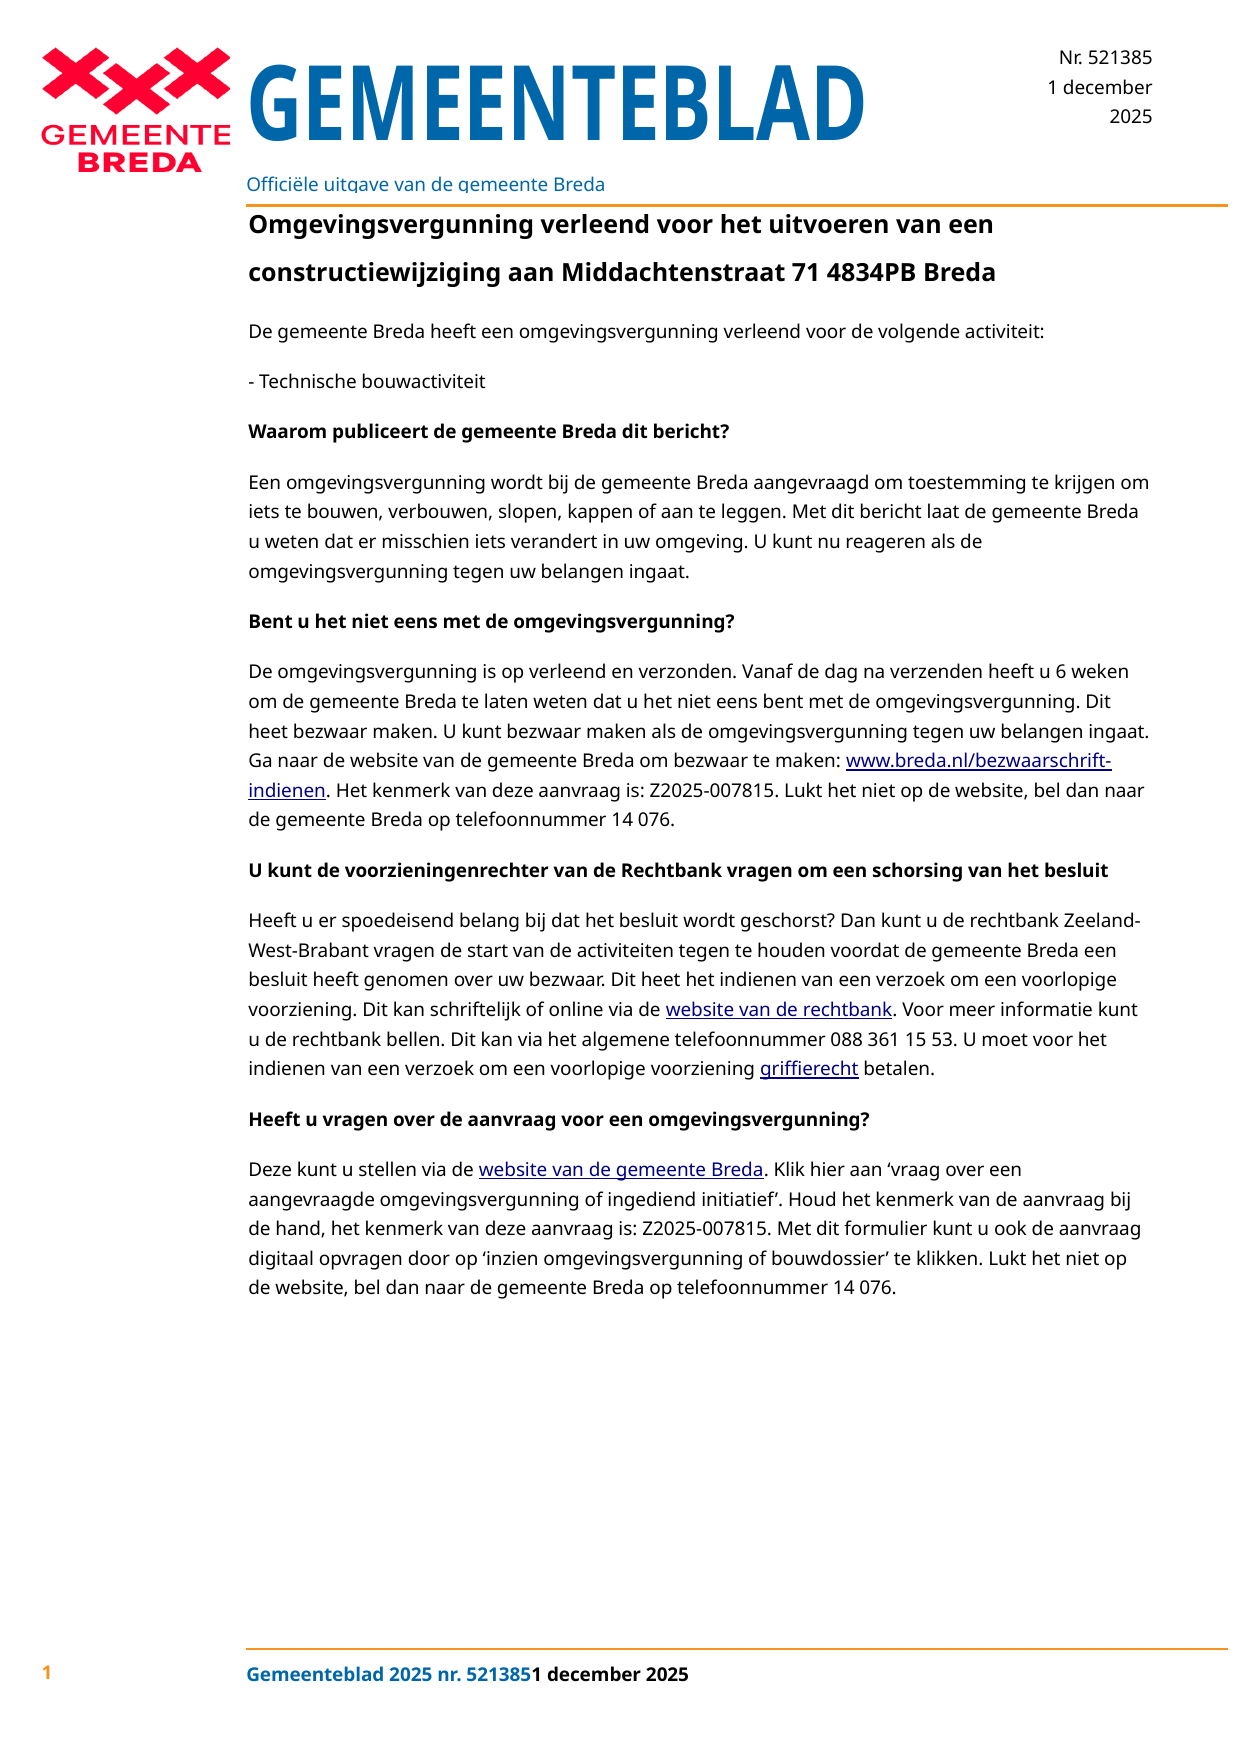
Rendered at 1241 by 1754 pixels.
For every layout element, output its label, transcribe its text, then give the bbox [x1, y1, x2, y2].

text Waarom publiceert de gemeente Breda dit bericht? [248, 419, 1152, 444]
text Bent u het niet eens met de omgevingsvergunning? [248, 608, 1152, 634]
picture [41, 47, 231, 172]
text Een omgevingsvergunning wordt bij de gemeente Breda aangevraagd om toestemming te krijgen om iets te bouwen, verbouwen, slopen, kappen of aan te leggen. Met dit bericht laat de gemeente Breda u weten dat er misschien iets verandert in uw omgeving. U kunt nu reageren als de omgevingsvergunning tegen uw belangen ingaat. [248, 469, 1152, 584]
text U kunt de voorzieningenrechter van de Rechtbank vragen om een schorsing van het besluit [248, 857, 1152, 883]
text De gemeente Breda heeft een omgevingsvergunning verleend voor de volgende activiteit: [248, 318, 1152, 344]
text Heeft u er spoedeisend belang bij dat het besluit wordt geschorst? Dan kunt u de rechtbank Zeeland-West-Brabant vragen de start van de activiteiten tegen te houden voordat de gemeente Breda een besluit heeft genomen over uw bezwaar. Dit heet het indienen van een verzoek om een voorlopige voorziening. Dit kan schriftelijk of online via de website van de rechtbank. Voor meer informatie kunt u de rechtbank bellen. Dit kan via het algemene telefoonnummer 088 361 15 53. U moet voor het indienen van een verzoek om een voorlopige voorziening griffierecht betalen. [248, 907, 1152, 1081]
text Omgevingsvergunning verleend voor het uitvoeren van een constructiewijziging aan Middachtenstraat 71 4834PB Breda [248, 207, 1152, 288]
text De omgevingsvergunning is op verleend en verzonden. Vanaf de dag na verzenden heeft u 6 weken om de gemeente Breda te laten weten dat u het niet eens bent met de omgevingsvergunning. Dit heet bezwaar maken. U kunt bezwaar maken als de omgevingsvergunning tegen uw belangen ingaat. Ga naar de website van de gemeente Breda om bezwaar te maken: www.breda.nl/bezwaarschrift-indienen. Het kenmerk van deze aanvraag is: Z2025-007815. Lukt het niet op de website, bel dan naar de gemeente Breda op telefoonnummer 14 076. [248, 659, 1152, 832]
text Deze kunt u stellen via de website van de gemeente Breda. Klik hier aan ‘vraag over een aangevraagde omgevingsvergunning of ingediend initiatief’. Houd het kenmerk van de aanvraag bij de hand, het kenmerk van deze aanvraag is: Z2025-007815. Met dit formulier kunt u ook de aanvraag digitaal opvragen door op ‘inzien omgevingsvergunning of bouwdossier’ te klikken. Lukt het niet op de website, bel dan naar de gemeente Breda op telefoonnummer 14 076. [248, 1156, 1152, 1300]
text - Technische bouwactiviteit [248, 368, 1152, 394]
text Heeft u vragen over de aanvraag voor een omgevingsvergunning? [248, 1106, 1152, 1132]
